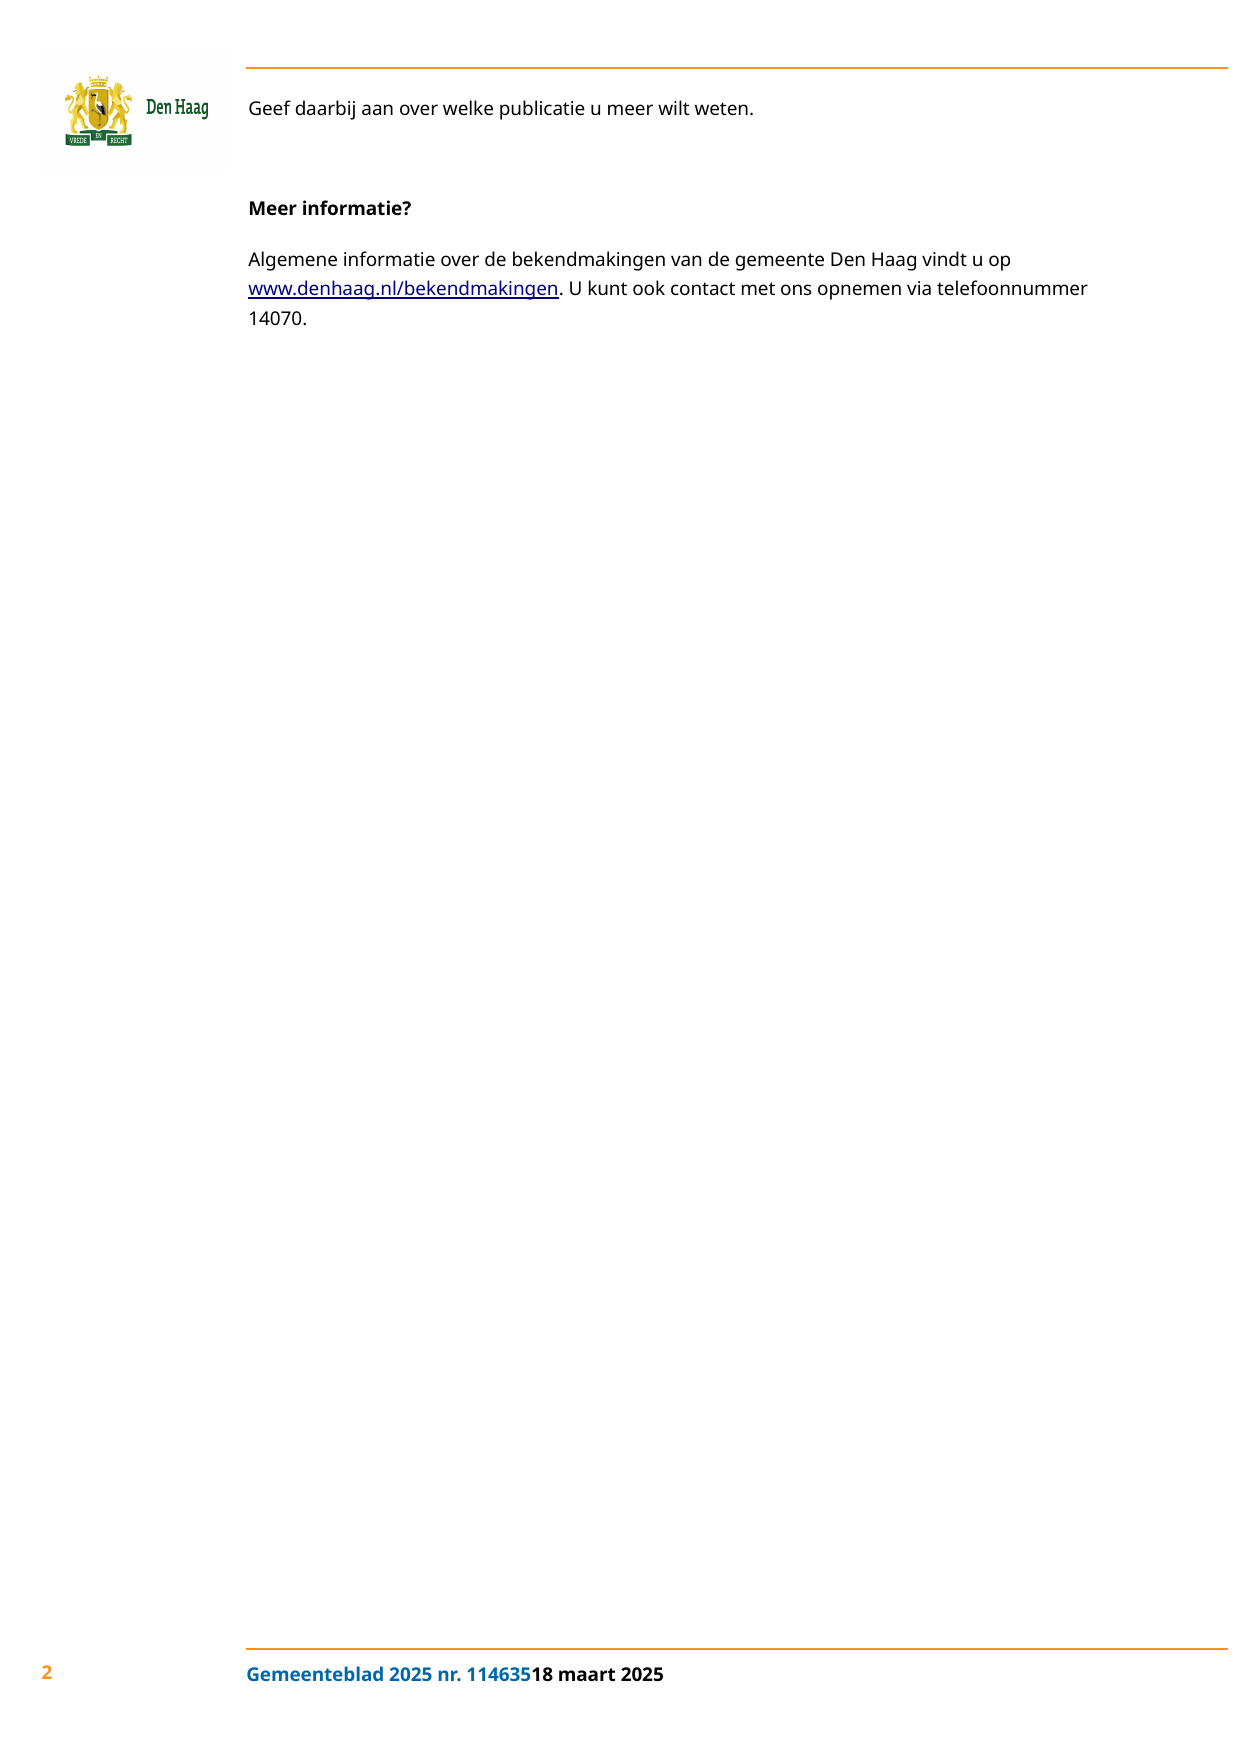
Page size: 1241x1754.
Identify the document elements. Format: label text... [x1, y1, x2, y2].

picture [41, 47, 231, 172]
text Geef daarbij aan over welke publicatie u meer wilt weten. [248, 95, 1152, 121]
text Meer informatie? [248, 196, 1152, 221]
text Algemene informatie over de bekendmakingen van de gemeente Den Haag vindt u op www.denhaag.nl/bekendmakingen. U kunt ook contact met ons opnemen via telefoonnummer 14070. [248, 246, 1152, 331]
